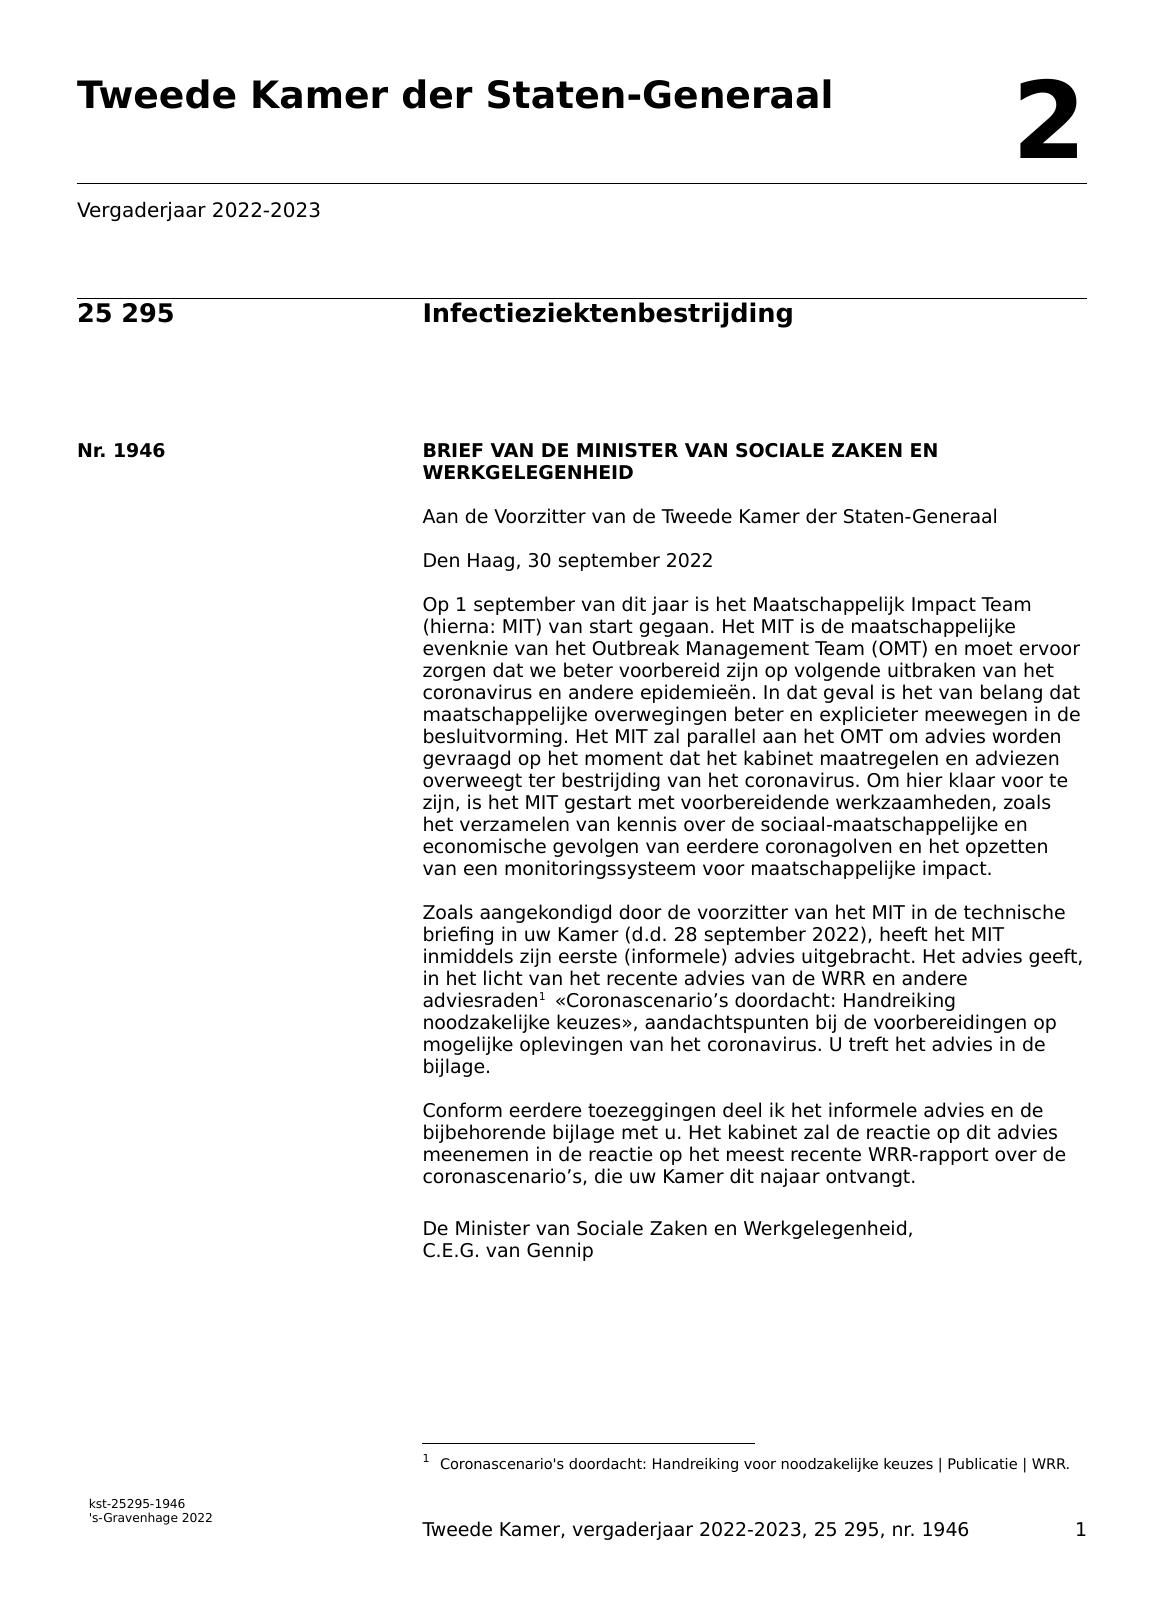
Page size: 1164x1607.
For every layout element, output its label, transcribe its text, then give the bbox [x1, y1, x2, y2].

subtitle Nr. 1946 BRIEF VAN DE MINISTER VAN SOCIALE ZAKEN EN WERKGELEGENHEID [77, 440, 1087, 484]
text De Minister van Sociale Zaken en Werkgelegenheid, C.E.G. van Gennip [422, 1218, 1087, 1262]
table_cell Vergaderjaar 2022-2023 [77, 184, 1087, 298]
text Aan de Voorzitter van de Tweede Kamer der Staten-Generaal [422, 506, 1087, 528]
table_header 2 [886, 59, 1087, 183]
text Den Haag, 30 september 2022 [422, 550, 1087, 572]
table_header Tweede Kamer der Staten-Generaal [77, 59, 886, 183]
text Conform eerdere toezeggingen deel ik het informele advies en de bijbehorende bijlage met u. Het kabinet zal de reactie op dit advies meenemen in de reactie op het meest recente WRR-rapport over de coronascenario’s, die uw Kamer dit najaar ontvangt. [422, 1100, 1087, 1188]
text Zoals aangekondigd door de voorzitter van het MIT in de technische briefing in uw Kamer (d.d. 28 september 2022), heeft het MIT inmiddels zijn eerste (informele) advies uitgebracht. Het advies geeft, in het licht van het recente advies van de WRR en andere adviesraden «Coronascenario’s doordacht: Handreiking noodzakelijke keuzes», aandachtspunten bij de voorbereidingen op mogelijke oplevingen van het coronavirus. U treft het advies in de bijlage. [422, 902, 1087, 1078]
text Coronascenario's doordacht: Handreiking voor noodzakelijke keuzes | Publicatie | WRR. [422, 1452, 1087, 1474]
text Op 1 september van dit jaar is het Maatschappelijk Impact Team (hierna: MIT) van start gegaan. Het MIT is de maatschappelijke evenknie van het Outbreak Management Team (OMT) en moet ervoor zorgen dat we beter voorbereid zijn op volgende uitbraken van het coronavirus en andere epidemieën. In dat geval is het van belang dat maatschappelijke overwegingen beter en explicieter meewegen in de besluitvorming. Het MIT zal parallel aan het OMT om advies worden gevraagd op het moment dat het kabinet maatregelen en adviezen overweegt ter bestrijding van het coronavirus. Om hier klaar voor te zijn, is het MIT gestart met voorbereidende werkzaamheden, zoals het verzamelen van kennis over de sociaal-maatschappelijke en economische gevolgen van eerdere coronagolven en het opzetten van een monitoringssysteem voor maatschappelijke impact. [422, 594, 1087, 880]
text 's-Gravenhage 2022 [88, 1511, 323, 1525]
text kst-25295-1946 [88, 1497, 323, 1511]
subtitle 25 295 Infectieziektenbestrijding [77, 299, 1087, 329]
